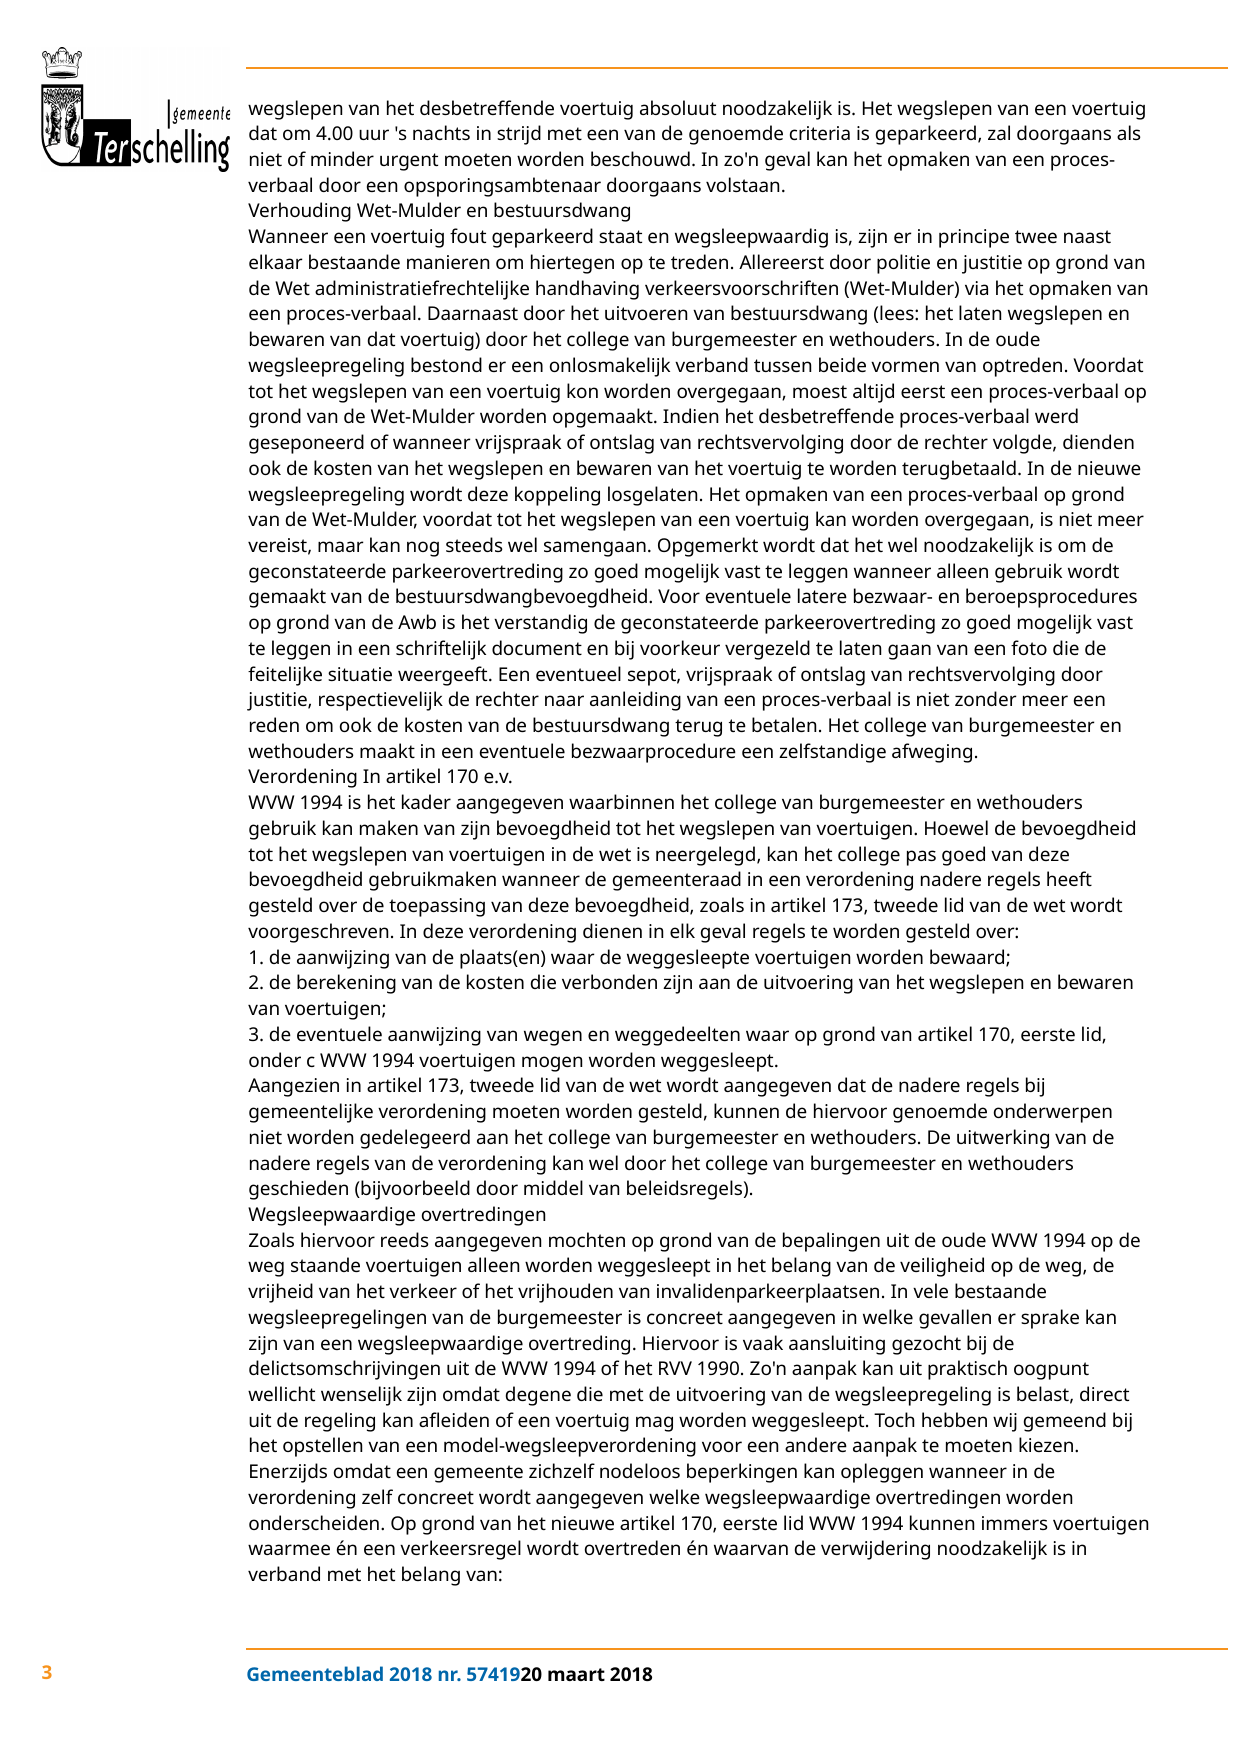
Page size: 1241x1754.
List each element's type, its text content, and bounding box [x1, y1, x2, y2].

text Aangezien in artikel 173, tweede lid van de wet wordt aangegeven dat de nadere regels bij gemeentelijke verordening moeten worden gesteld, kunnen de hiervoor genoemde onderwerpen niet worden gedelegeerd aan het college van burgemeester en wethouders. De uitwerking van de nadere regels van de verordening kan wel door het college van burgemeester en wethouders geschieden (bijvoorbeeld door middel van beleidsregels). [248, 1072, 1152, 1201]
text Verordening In artikel 170 e.v. [248, 764, 1152, 789]
text wegslepen van het desbetreffende voertuig absoluut noodzakelijk is. Het wegslepen van een voertuig dat om 4.00 uur 's nachts in strijd met een van de genoemde criteria is geparkeerd, zal doorgaans als niet of minder urgent moeten worden beschouwd. In zo'n geval kan het opmaken van een proces-verbaal door een opsporingsambtenaar doorgaans volstaan. [248, 95, 1152, 198]
picture [41, 47, 231, 172]
text Wanneer een voertuig fout geparkeerd staat en wegsleepwaardig is, zijn er in principe twee naast elkaar bestaande manieren om hiertegen op te treden. Allereerst door politie en justitie op grond van de Wet administratiefrechtelijke handhaving verkeersvoorschriften (Wet-Mulder) via het opmaken van een proces-verbaal. Daarnaast door het uitvoeren van bestuursdwang (lees: het laten wegslepen en bewaren van dat voertuig) door het college van burgemeester en wethouders. In de oude wegsleepregeling bestond er een onlosmakelijk verband tussen beide vormen van optreden. Voordat tot het wegslepen van een voertuig kon worden overgegaan, moest altijd eerst een proces-verbaal op grond van de Wet-Mulder worden opgemaakt. Indien het desbetreffende proces-verbaal werd geseponeerd of wanneer vrijspraak of ontslag van rechtsvervolging door de rechter volgde, dienden ook de kosten van het wegslepen en bewaren van het voertuig te worden terugbetaald. In de nieuwe wegsleepregeling wordt deze koppeling losgelaten. Het opmaken van een proces-verbaal op grond van de Wet-Mulder, voordat tot het wegslepen van een voertuig kan worden overgegaan, is niet meer vereist, maar kan nog steeds wel samengaan. Opgemerkt wordt dat het wel noodzakelijk is om de geconstateerde parkeerovertreding zo goed mogelijk vast te leggen wanneer alleen gebruik wordt gemaakt van de bestuursdwangbevoegdheid. Voor eventuele latere bezwaar- en beroepsprocedures op grond van de Awb is het verstandig de geconstateerde parkeerovertreding zo goed mogelijk vast te leggen in een schriftelijk document en bij voorkeur vergezeld te laten gaan van een foto die de feitelijke situatie weergeeft. Een eventueel sepot, vrijspraak of ontslag van rechtsvervolging door justitie, respectievelijk de rechter naar aanleiding van een proces-verbaal is niet zonder meer een reden om ook de kosten van de bestuursdwang terug te betalen. Het college van burgemeester en wethouders maakt in een eventuele bezwaarprocedure een zelfstandige afweging. [248, 223, 1152, 764]
text 1. de aanwijzing van de plaats(en) waar de weggesleepte voertuigen worden bewaard; [248, 944, 1152, 969]
text Verhouding Wet-Mulder en bestuursdwang [248, 198, 1152, 223]
text 3. de eventuele aanwijzing van wegen en weggedeelten waar op grond van artikel 170, eerste lid, onder c WVW 1994 voertuigen mogen worden weggesleept. [248, 1021, 1152, 1072]
text Wegsleepwaardige overtredingen [248, 1201, 1152, 1227]
text WVW 1994 is het kader aangegeven waarbinnen het college van burgemeester en wethouders gebruik kan maken van zijn bevoegdheid tot het wegslepen van voertuigen. Hoewel de bevoegdheid tot het wegslepen van voertuigen in de wet is neergelegd, kan het college pas goed van deze bevoegdheid gebruikmaken wanneer de gemeenteraad in een verordening nadere regels heeft gesteld over de toepassing van deze bevoegdheid, zoals in artikel 173, tweede lid van de wet wordt voorgeschreven. In deze verordening dienen in elk geval regels te worden gesteld over: [248, 789, 1152, 944]
text Zoals hiervoor reeds aangegeven mochten op grond van de bepalingen uit de oude WVW 1994 op de weg staande voertuigen alleen worden weggesleept in het belang van de veiligheid op de weg, de vrijheid van het verkeer of het vrijhouden van invalidenparkeerplaatsen. In vele bestaande wegsleepregelingen van de burgemeester is concreet aangegeven in welke gevallen er sprake kan zijn van een wegsleepwaardige overtreding. Hiervoor is vaak aansluiting gezocht bij de delictsomschrijvingen uit de WVW 1994 of het RVV 1990. Zo'n aanpak kan uit praktisch oogpunt wellicht wenselijk zijn omdat degene die met de uitvoering van de wegsleepregeling is belast, direct uit de regeling kan afleiden of een voertuig mag worden weggesleept. Toch hebben wij gemeend bij het opstellen van een model-wegsleepverordening voor een andere aanpak te moeten kiezen. Enerzijds omdat een gemeente zichzelf nodeloos beperkingen kan opleggen wanneer in de verordening zelf concreet wordt aangegeven welke wegsleepwaardige overtredingen worden onderscheiden. Op grond van het nieuwe artikel 170, eerste lid WVW 1994 kunnen immers voertuigen waarmee én een verkeersregel wordt overtreden én waarvan de verwijdering noodzakelijk is in verband met het belang van: [248, 1227, 1152, 1587]
text 2. de berekening van de kosten die verbonden zijn aan de uitvoering van het wegslepen en bewaren van voertuigen; [248, 969, 1152, 1021]
